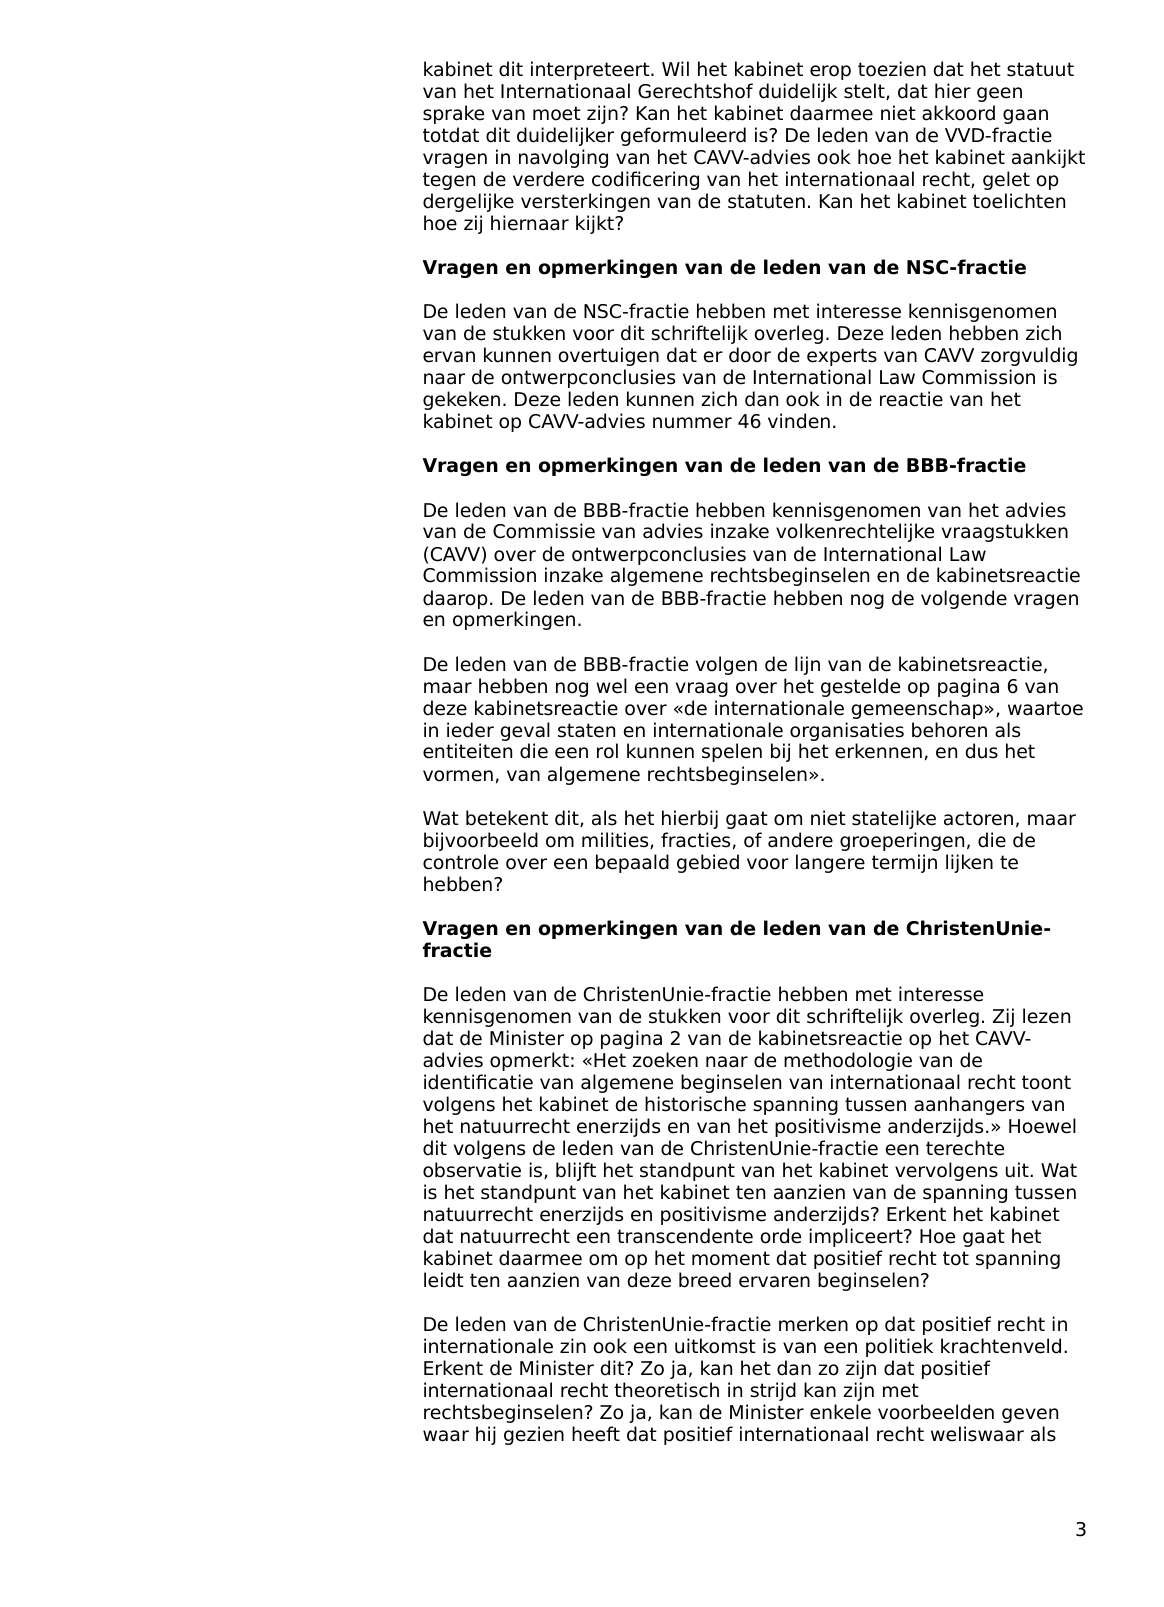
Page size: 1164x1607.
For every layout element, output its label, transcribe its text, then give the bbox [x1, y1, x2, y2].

text De leden van de BBB-fractie volgen de lijn van de kabinetsreactie, maar hebben nog wel een vraag over het gestelde op pagina 6 van deze kabinetsreactie over «de internationale gemeenschap», waartoe in ieder geval staten en internationale organisaties behoren als entiteiten die een rol kunnen spelen bij het erkennen, en dus het vormen, van algemene rechtsbeginselen». [422, 653, 1087, 785]
text De leden van de ChristenUnie-fractie merken op dat positief recht in internationale zin ook een uitkomst is van een politiek krachtenveld. Erkent de Minister dit? Zo ja, kan het dan zo zijn dat positief internationaal recht theoretisch in strijd kan zijn met rechtsbeginselen? Zo ja, kan de Minister enkele voorbeelden geven waar hij gezien heeft dat positief internationaal recht weliswaar als [422, 1314, 1087, 1446]
text De leden van de ChristenUnie-fractie hebben met interesse kennisgenomen van de stukken voor dit schriftelijk overleg. Zij lezen dat de Minister op pagina 2 van de kabinetsreactie op het CAVV-advies opmerkt: «Het zoeken naar de methodologie van de identificatie van algemene beginselen van internationaal recht toont volgens het kabinet de historische spanning tussen aanhangers van het natuurrecht enerzijds en van het positivisme anderzijds.» Hoewel dit volgens de leden van de ChristenUnie-fractie een terechte observatie is, blijft het standpunt van het kabinet vervolgens uit. Wat is het standpunt van het kabinet ten aanzien van de spanning tussen natuurrecht enerzijds en positivisme anderzijds? Erkent het kabinet dat natuurrecht een transcendente orde impliceert? Hoe gaat het kabinet daarmee om op het moment dat positief recht tot spanning leidt ten aanzien van deze breed ervaren beginselen? [422, 984, 1087, 1292]
text De leden van de BBB-fractie hebben kennisgenomen van het advies van de Commissie van advies inzake volkenrechtelijke vraagstukken (CAVV) over de ontwerpconclusies van de International Law Commission inzake algemene rechtsbeginselen en de kabinetsreactie daarop. De leden van de BBB-fractie hebben nog de volgende vragen en opmerkingen. [422, 499, 1087, 631]
subtitle Vragen en opmerkingen van de leden van de BBB-fractie [422, 455, 1087, 477]
subtitle Vragen en opmerkingen van de leden van de NSC-fractie [422, 257, 1087, 279]
text De leden van de NSC-fractie hebben met interesse kennisgenomen van de stukken voor dit schriftelijk overleg. Deze leden hebben zich ervan kunnen overtuigen dat er door de experts van CAVV zorgvuldig naar de ontwerpconclusies van de International Law Commission is gekeken. Deze leden kunnen zich dan ook in de reactie van het kabinet op CAVV-advies nummer 46 vinden. [422, 301, 1087, 433]
subtitle Vragen en opmerkingen van de leden van de ChristenUnie-fractie [422, 918, 1087, 962]
text Wat betekent dit, als het hierbij gaat om niet statelijke actoren, maar bijvoorbeeld om milities, fracties, of andere groeperingen, die de controle over een bepaald gebied voor langere termijn lijken te hebben? [422, 808, 1087, 896]
text kabinet dit interpreteert. Wil het kabinet erop toezien dat het statuut van het Internationaal Gerechtshof duidelijk stelt, dat hier geen sprake van moet zijn? Kan het kabinet daarmee niet akkoord gaan totdat dit duidelijker geformuleerd is? De leden van de VVD-fractie vragen in navolging van het CAVV-advies ook hoe het kabinet aankijkt tegen de verdere codificering van het internationaal recht, gelet op dergelijke versterkingen van de statuten. Kan het kabinet toelichten hoe zij hiernaar kijkt? [422, 59, 1087, 235]
